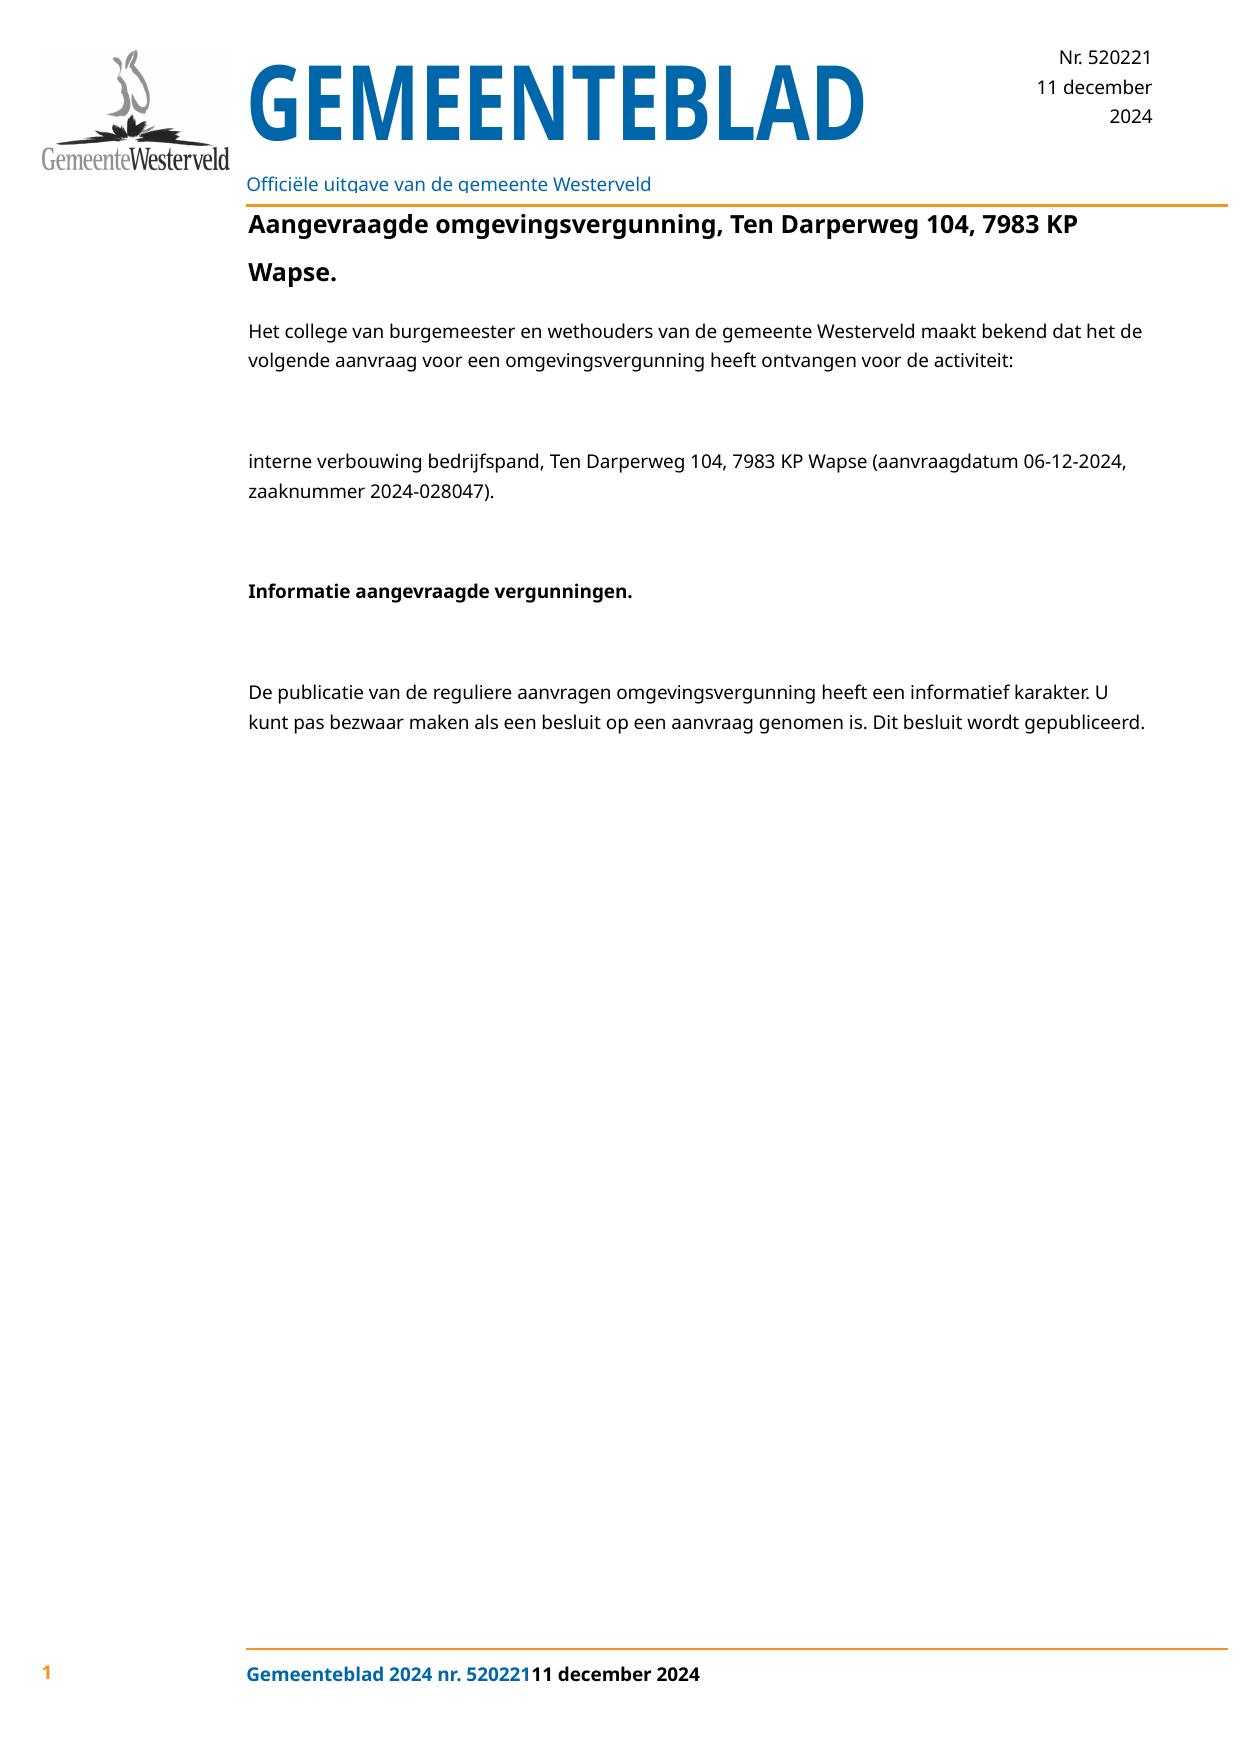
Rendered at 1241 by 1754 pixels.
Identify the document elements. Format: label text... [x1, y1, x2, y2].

picture [41, 47, 231, 172]
text Informatie aangevraagde vergunningen. [248, 579, 1152, 604]
text interne verbouwing bedrijfspand, Ten Darperweg 104, 7983 KP Wapse (aanvraagdatum 06-12-2024, zaaknummer 2024-028047). [248, 448, 1152, 504]
text Het college van burgemeester en wethouders van de gemeente Westerveld maakt bekend dat het de volgende aanvraag voor een omgevingsvergunning heeft ontvangen voor de activiteit: [248, 318, 1152, 373]
text Aangevraagde omgevingsvergunning, Ten Darperweg 104, 7983 KP Wapse. [248, 207, 1152, 288]
text De publicatie van de reguliere aanvragen omgevingsvergunning heeft een informatief karakter. U kunt pas bezwaar maken als een besluit op een aanvraag genomen is. Dit besluit wordt gepubliceerd. [248, 679, 1152, 735]
